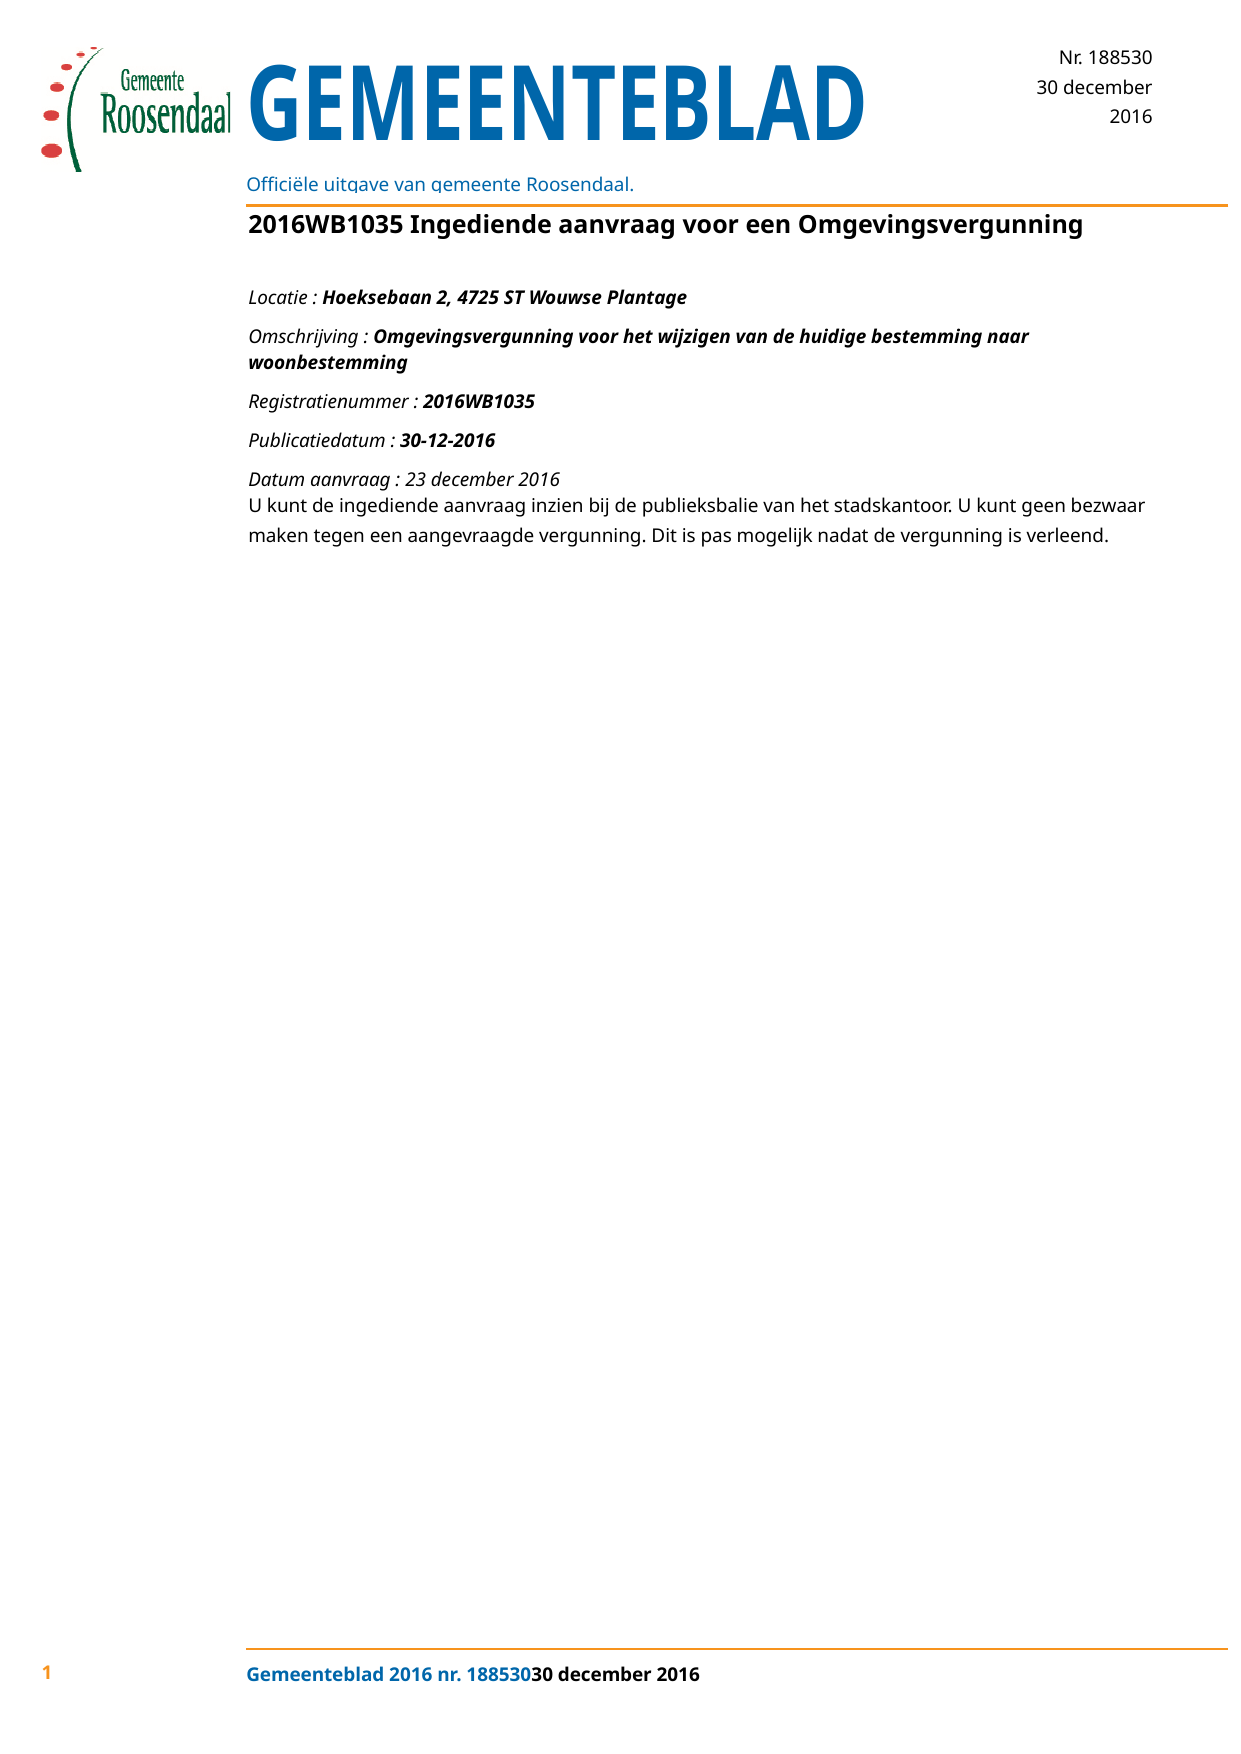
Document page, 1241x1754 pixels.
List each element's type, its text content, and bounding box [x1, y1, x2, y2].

text U kunt de ingediende aanvraag inzien bij de publieksbalie van het stadskantoor. U kunt geen bezwaar maken tegen een aangevraagde vergunning. Dit is pas mogelijk nadat de vergunning is verleend. [248, 492, 1152, 548]
text 2016WB1035 Ingediende aanvraag voor een Omgevingsvergunning [248, 207, 1152, 241]
text Locatie : Hoeksebaan 2, 4725 ST Wouwse Plantage [248, 284, 1152, 309]
picture [41, 47, 231, 172]
text Omschrijving : Omgevingsvergunning voor het wijzigen van de huidige bestemming naar woonbestemming [248, 323, 1152, 374]
text Publicatiedatum : 30-12-2016 [248, 427, 1152, 453]
text Registratienummer : 2016WB1035 [248, 388, 1152, 414]
text Datum aanvraag : 23 december 2016 [248, 467, 1152, 492]
